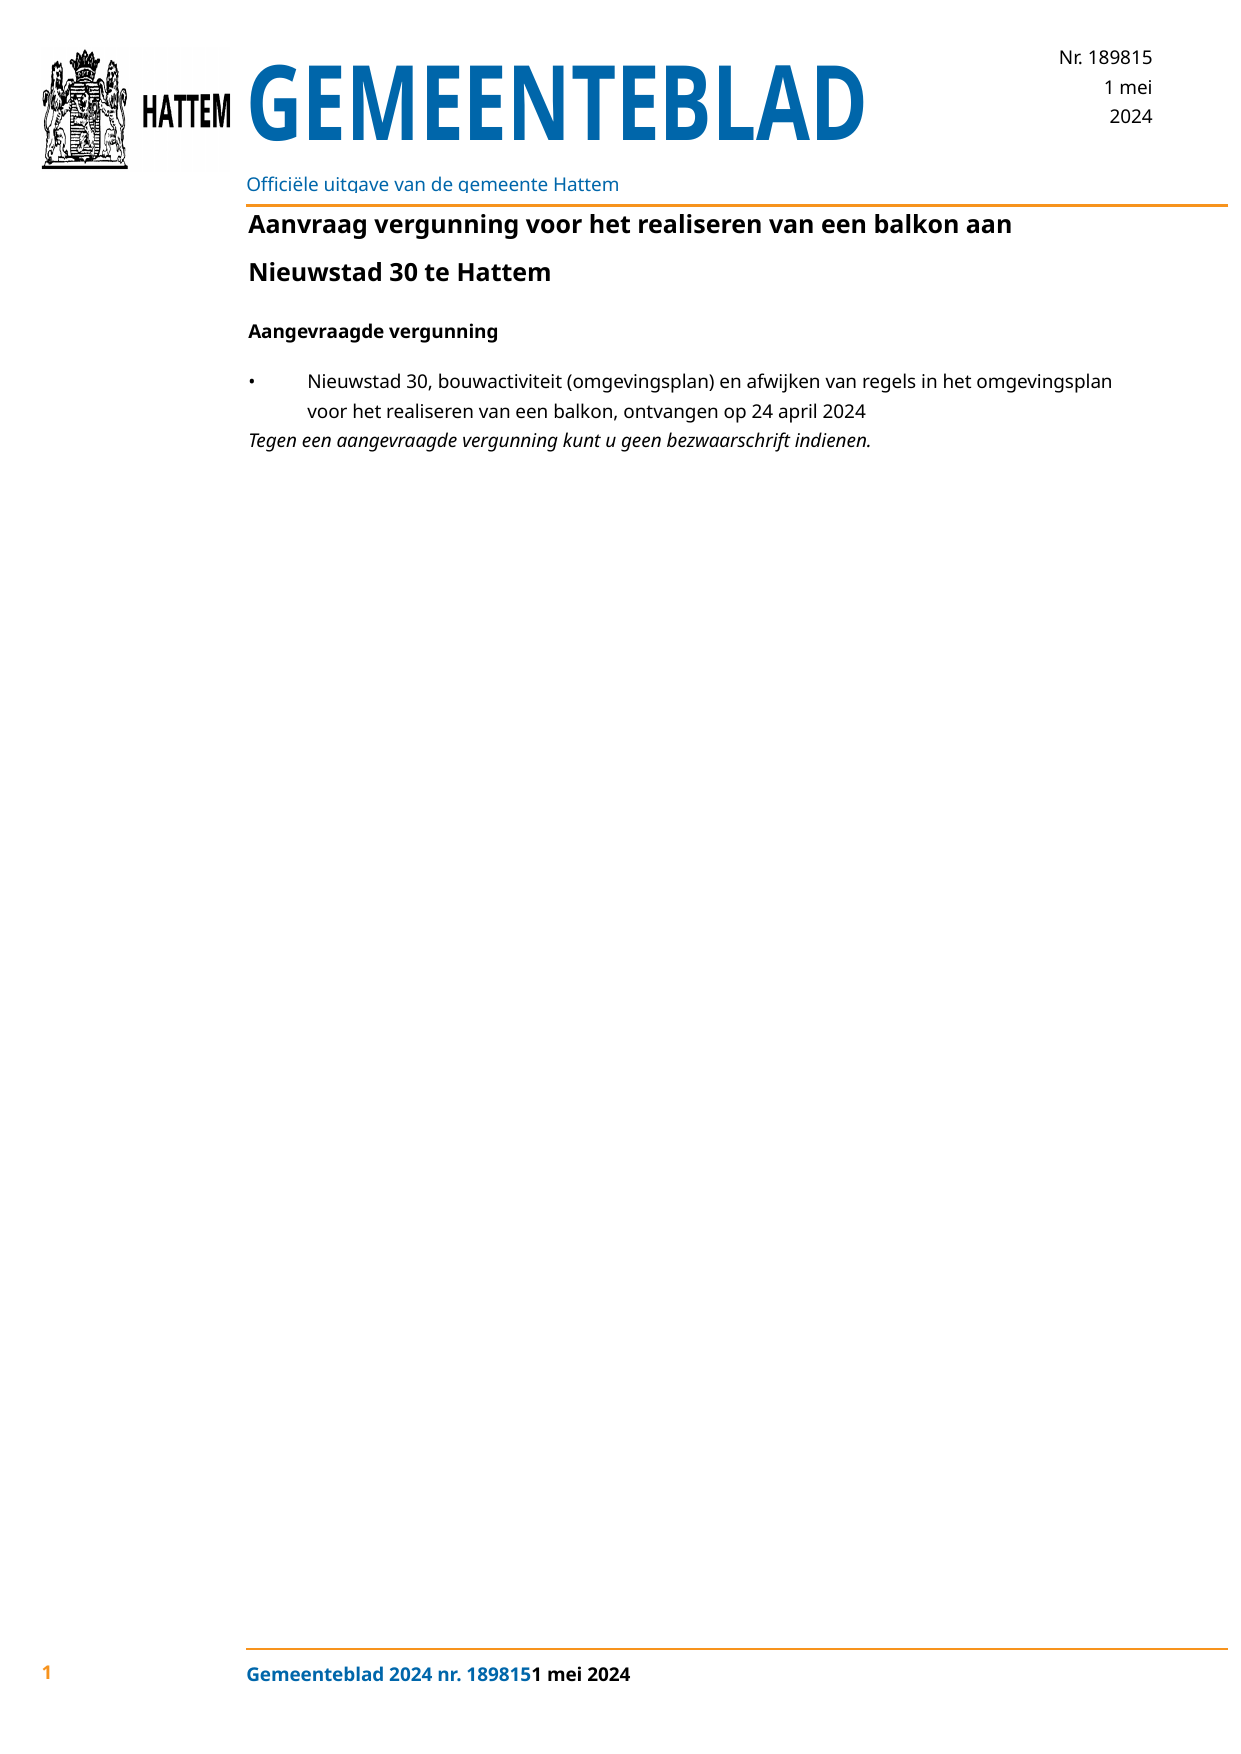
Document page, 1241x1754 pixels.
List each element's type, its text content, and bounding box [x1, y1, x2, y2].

picture [41, 47, 231, 172]
text Aangevraagde vergunning [248, 318, 1152, 344]
list Nieuwstad 30, bouwactiviteit (omgevingsplan) en afwijken van regels in het omgevingsplan voor het realiseren van een balkon, ontvangen op 24 april 2024 [248, 368, 1152, 424]
text Aanvraag vergunning voor het realiseren van een balkon aan Nieuwstad 30 te Hattem [248, 207, 1152, 288]
text Tegen een aangevraagde vergunning kunt u geen bezwaarschrift indienen. [248, 427, 1152, 453]
